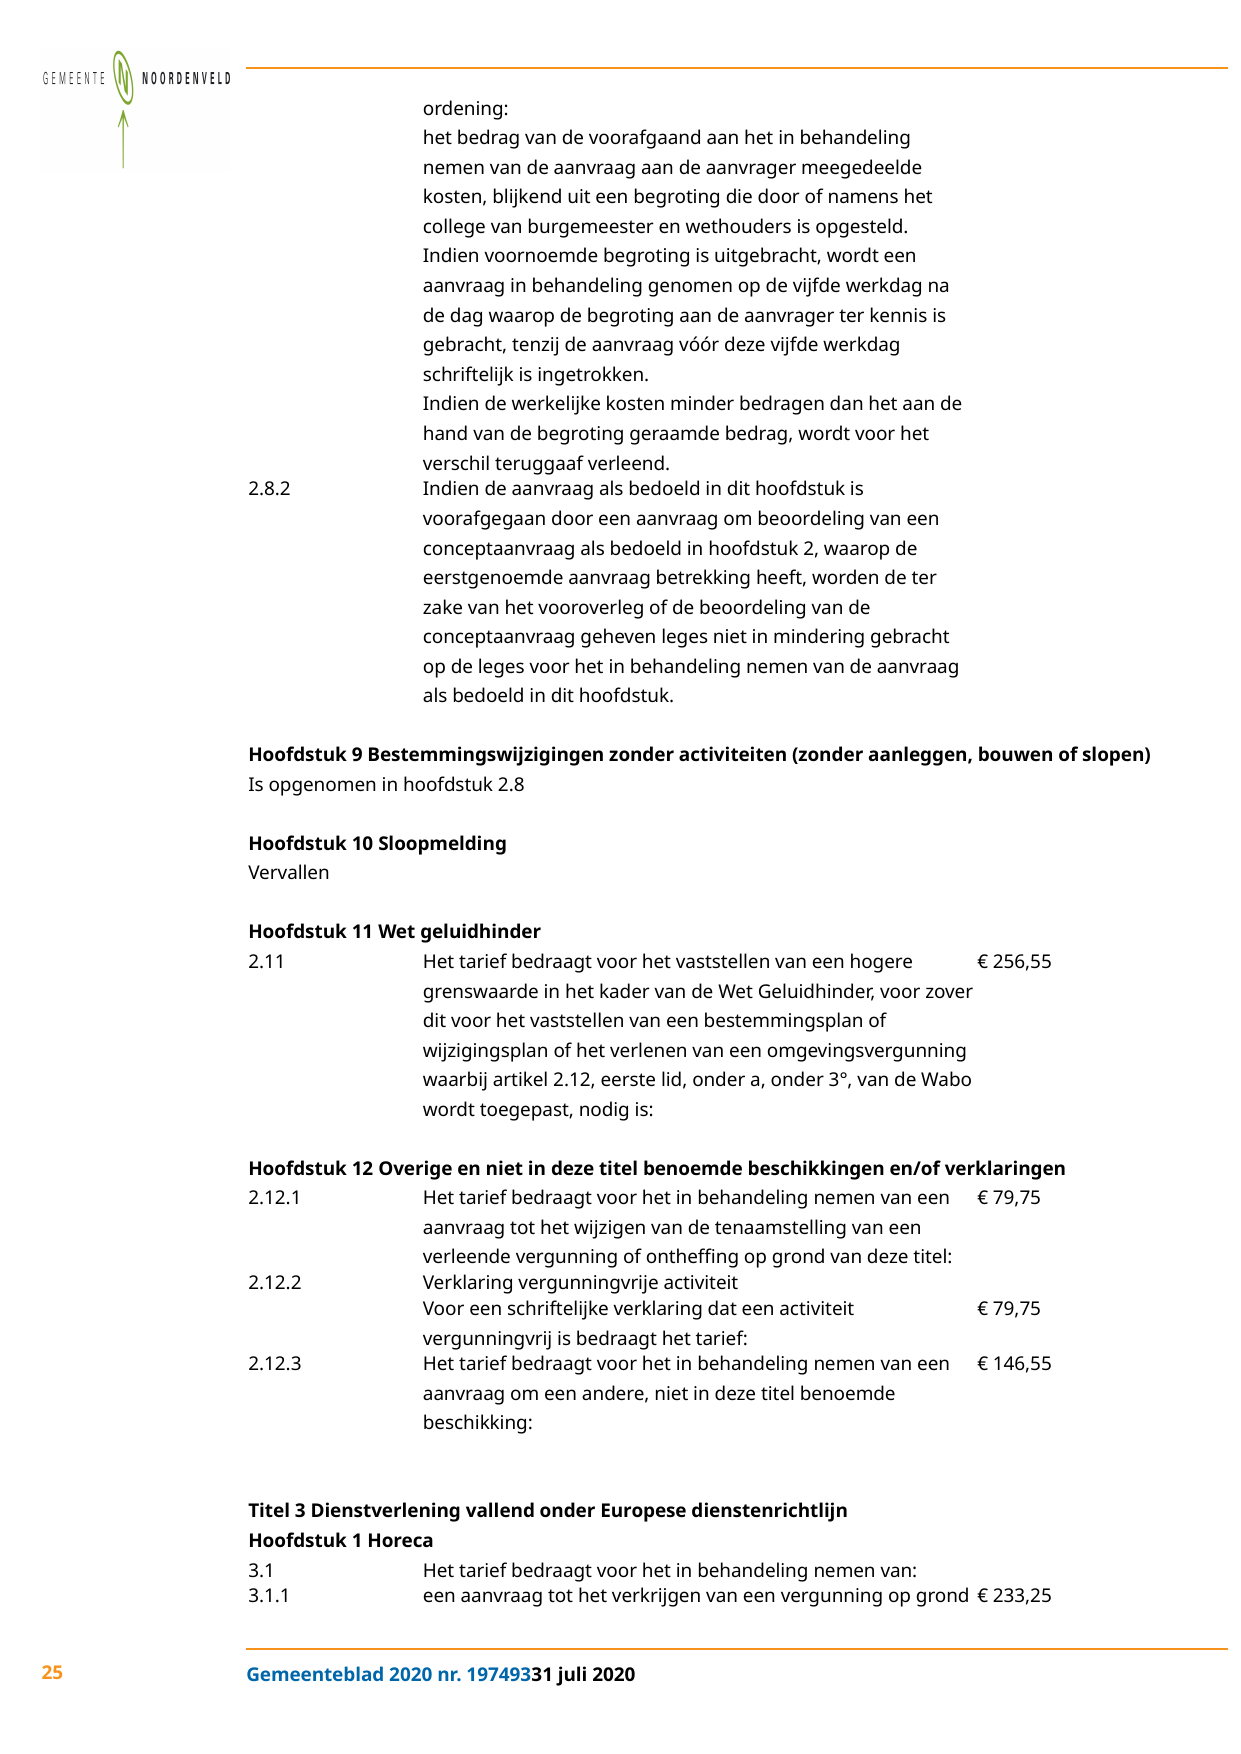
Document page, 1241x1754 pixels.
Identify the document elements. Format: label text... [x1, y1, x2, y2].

text Hoofdstuk 9 Bestemmingswijzigingen zonder activiteiten (zonder aanleggen, bouwen of slopen) [248, 741, 1152, 767]
table_cell een aanvraag tot het verkrijgen van een vergunning op grond [423, 1583, 977, 1608]
table_cell € 79,75 [977, 1295, 1152, 1350]
table_header € 256,55 [977, 948, 1152, 1122]
table_header € 79,75 [977, 1185, 1152, 1269]
table_cell ordening: het bedrag van de voorafgaand aan het in behandeling nemen van de aanvraag aan de aanvrager meegedeelde kosten, blijkend uit een begroting die door of namens het college van burgemeester en wethouders is opgesteld. Indien voornoemde begroting is uitgebracht, wordt een aanvraag in behandeling genomen op de vijfde werkdag na de dag waarop de begroting aan de aanvrager ter kennis is gebracht, tenzij de aanvraag vóór deze vijfde werkdag schriftelijk is ingetrokken. Indien de werkelijke kosten minder bedragen dan het aan de hand van de begroting geraamde bedrag, wordt voor het verschil teruggaaf verleend. [423, 95, 977, 476]
text Hoofdstuk 10 Sloopmelding [248, 830, 1152, 856]
table_cell [248, 1295, 423, 1350]
table_cell Voor een schriftelijke verklaring dat een activiteit vergunningvrij is bedraagt het tarief: [423, 1295, 977, 1350]
table_cell [977, 476, 1152, 708]
text Hoofdstuk 1 Horeca [248, 1527, 1152, 1553]
table_header Het tarief bedraagt voor het in behandeling nemen van: [423, 1557, 977, 1583]
picture [41, 47, 231, 172]
table_cell [977, 95, 1152, 476]
text Vervallen [248, 859, 1152, 885]
table_header Het tarief bedraagt voor het vaststellen van een hogere grenswaarde in het kader van de Wet Geluidhinder, voor zover dit voor het vaststellen van een bestemmingsplan of wijzigingsplan of het verlenen van een omgevingsvergunning waarbij artikel 2.12, eerste lid, onder a, onder 3°, van de Wabo wordt toegepast, nodig is: [423, 948, 977, 1122]
table_header [977, 1557, 1152, 1583]
table_cell 2.8.2 [248, 476, 423, 708]
text Titel 3 Dienstverlening vallend onder Europese dienstenrichtlijn [248, 1498, 1152, 1523]
text Hoofdstuk 11 Wet geluidhinder [248, 919, 1152, 944]
text Hoofdstuk 12 Overige en niet in deze titel benoemde beschikkingen en/of verklaringen [248, 1155, 1152, 1181]
table_cell 3.1.1 [248, 1583, 423, 1608]
table_cell Verklaring vergunningvrije activiteit [423, 1269, 977, 1295]
table_header Het tarief bedraagt voor het in behandeling nemen van een aanvraag tot het wijzigen van de tenaamstelling van een verleende vergunning of ontheffing op grond van deze titel: [423, 1185, 977, 1269]
table_cell € 233,25 [977, 1583, 1152, 1608]
table_cell € 146,55 [977, 1350, 1152, 1435]
table_cell Indien de aanvraag als bedoeld in dit hoofdstuk is voorafgegaan door een aanvraag om beoordeling van een conceptaanvraag als bedoeld in hoofdstuk 2, waarop de eerstgenoemde aanvraag betrekking heeft, worden de ter zake van het vooroverleg of de beoordeling van de conceptaanvraag geheven leges niet in mindering gebracht op de leges voor het in behandeling nemen van de aanvraag als bedoeld in dit hoofdstuk. [423, 476, 977, 708]
table_header 2.11 [248, 948, 423, 1122]
text Is opgenomen in hoofdstuk 2.8 [248, 771, 1152, 796]
table_header 2.12.1 [248, 1185, 423, 1269]
table_cell [977, 1269, 1152, 1295]
table_cell [248, 95, 423, 476]
table_cell 2.12.2 [248, 1269, 423, 1295]
table_cell 2.12.3 [248, 1350, 423, 1435]
table_cell Het tarief bedraagt voor het in behandeling nemen van een aanvraag om een andere, niet in deze titel benoemde beschikking: [423, 1350, 977, 1435]
table_header 3.1 [248, 1557, 423, 1583]
